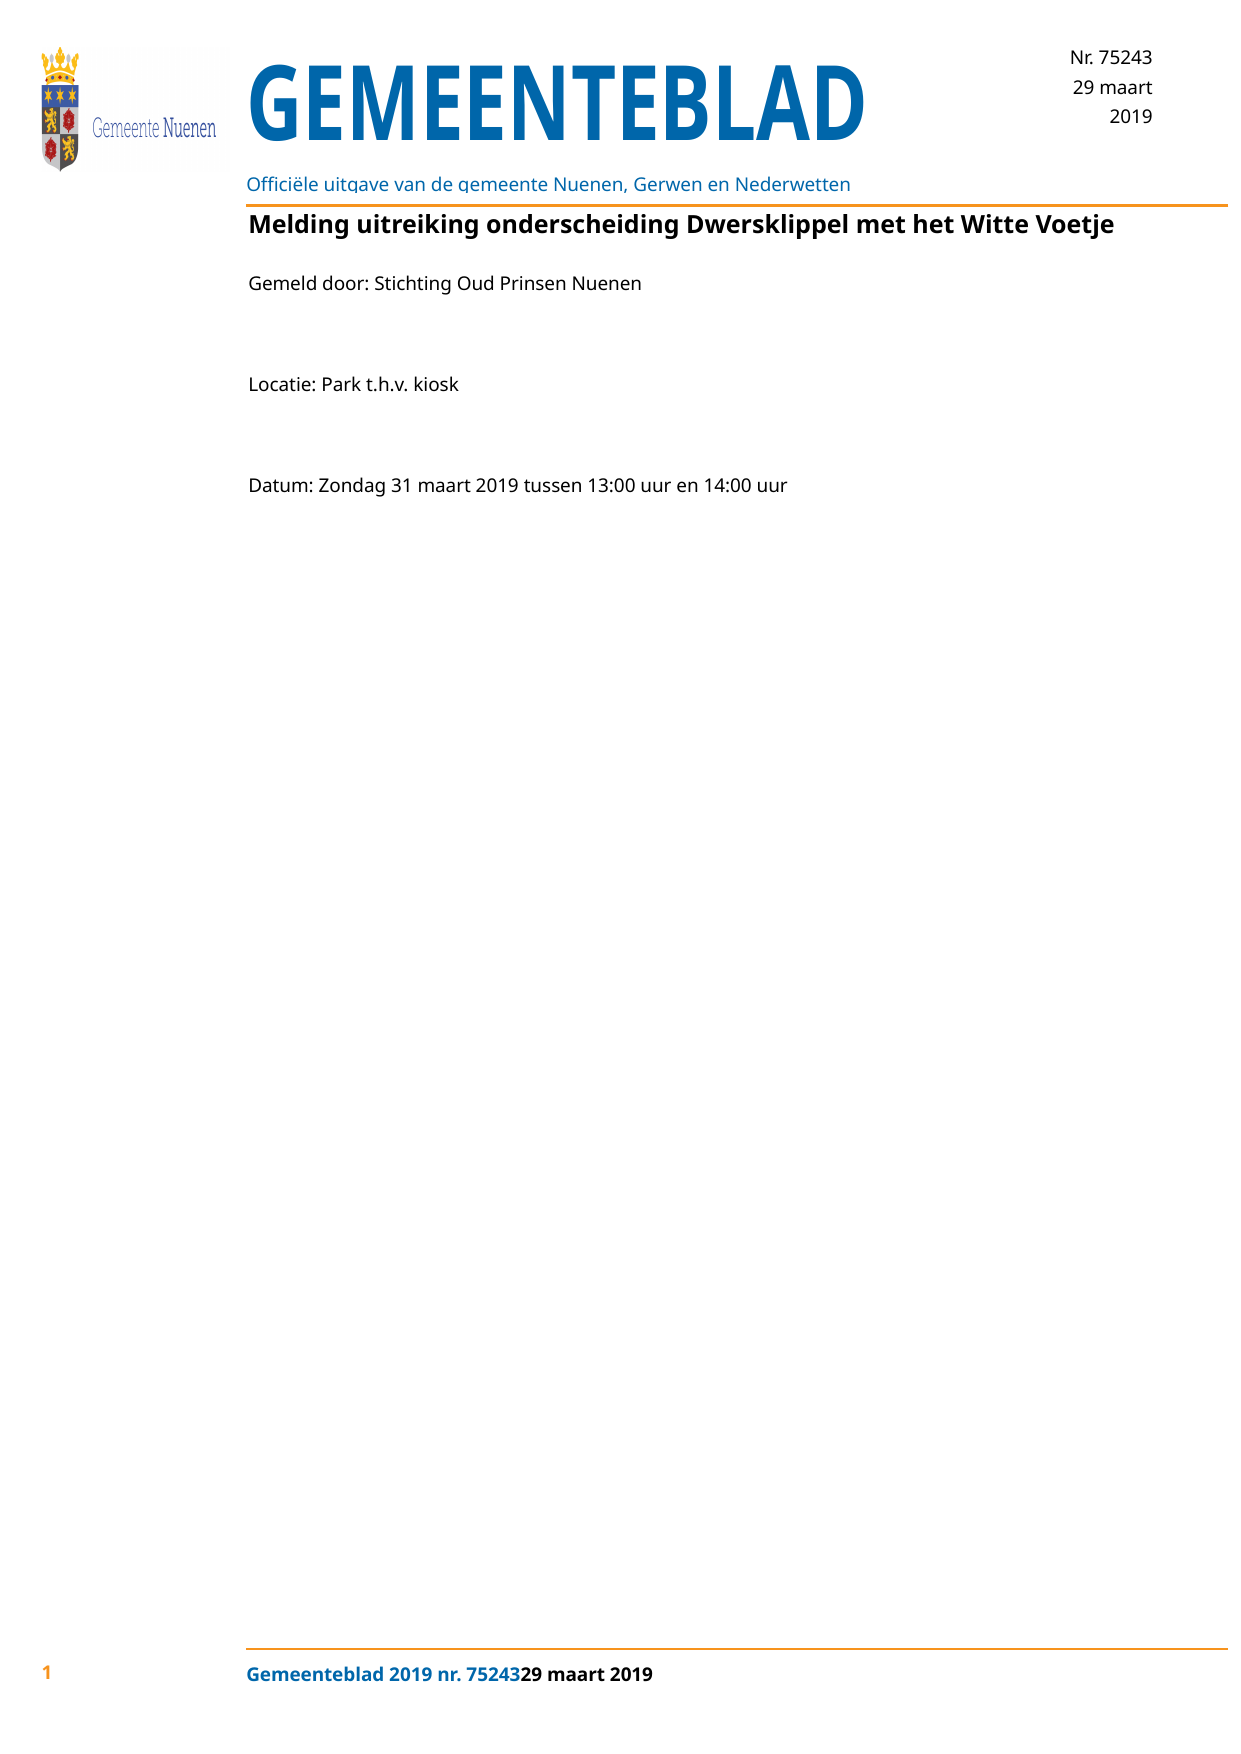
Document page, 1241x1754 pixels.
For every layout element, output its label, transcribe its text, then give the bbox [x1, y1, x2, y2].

text Locatie: Park t.h.v. kiosk [248, 371, 1152, 397]
picture [41, 47, 231, 172]
text Melding uitreiking onderscheiding Dwersklippel met het Witte Voetje [248, 207, 1152, 241]
text Datum: Zondag 31 maart 2019 tussen 13:00 uur en 14:00 uur [248, 472, 1152, 498]
text Gemeld door: Stichting Oud Prinsen Nuenen [248, 270, 1152, 296]
